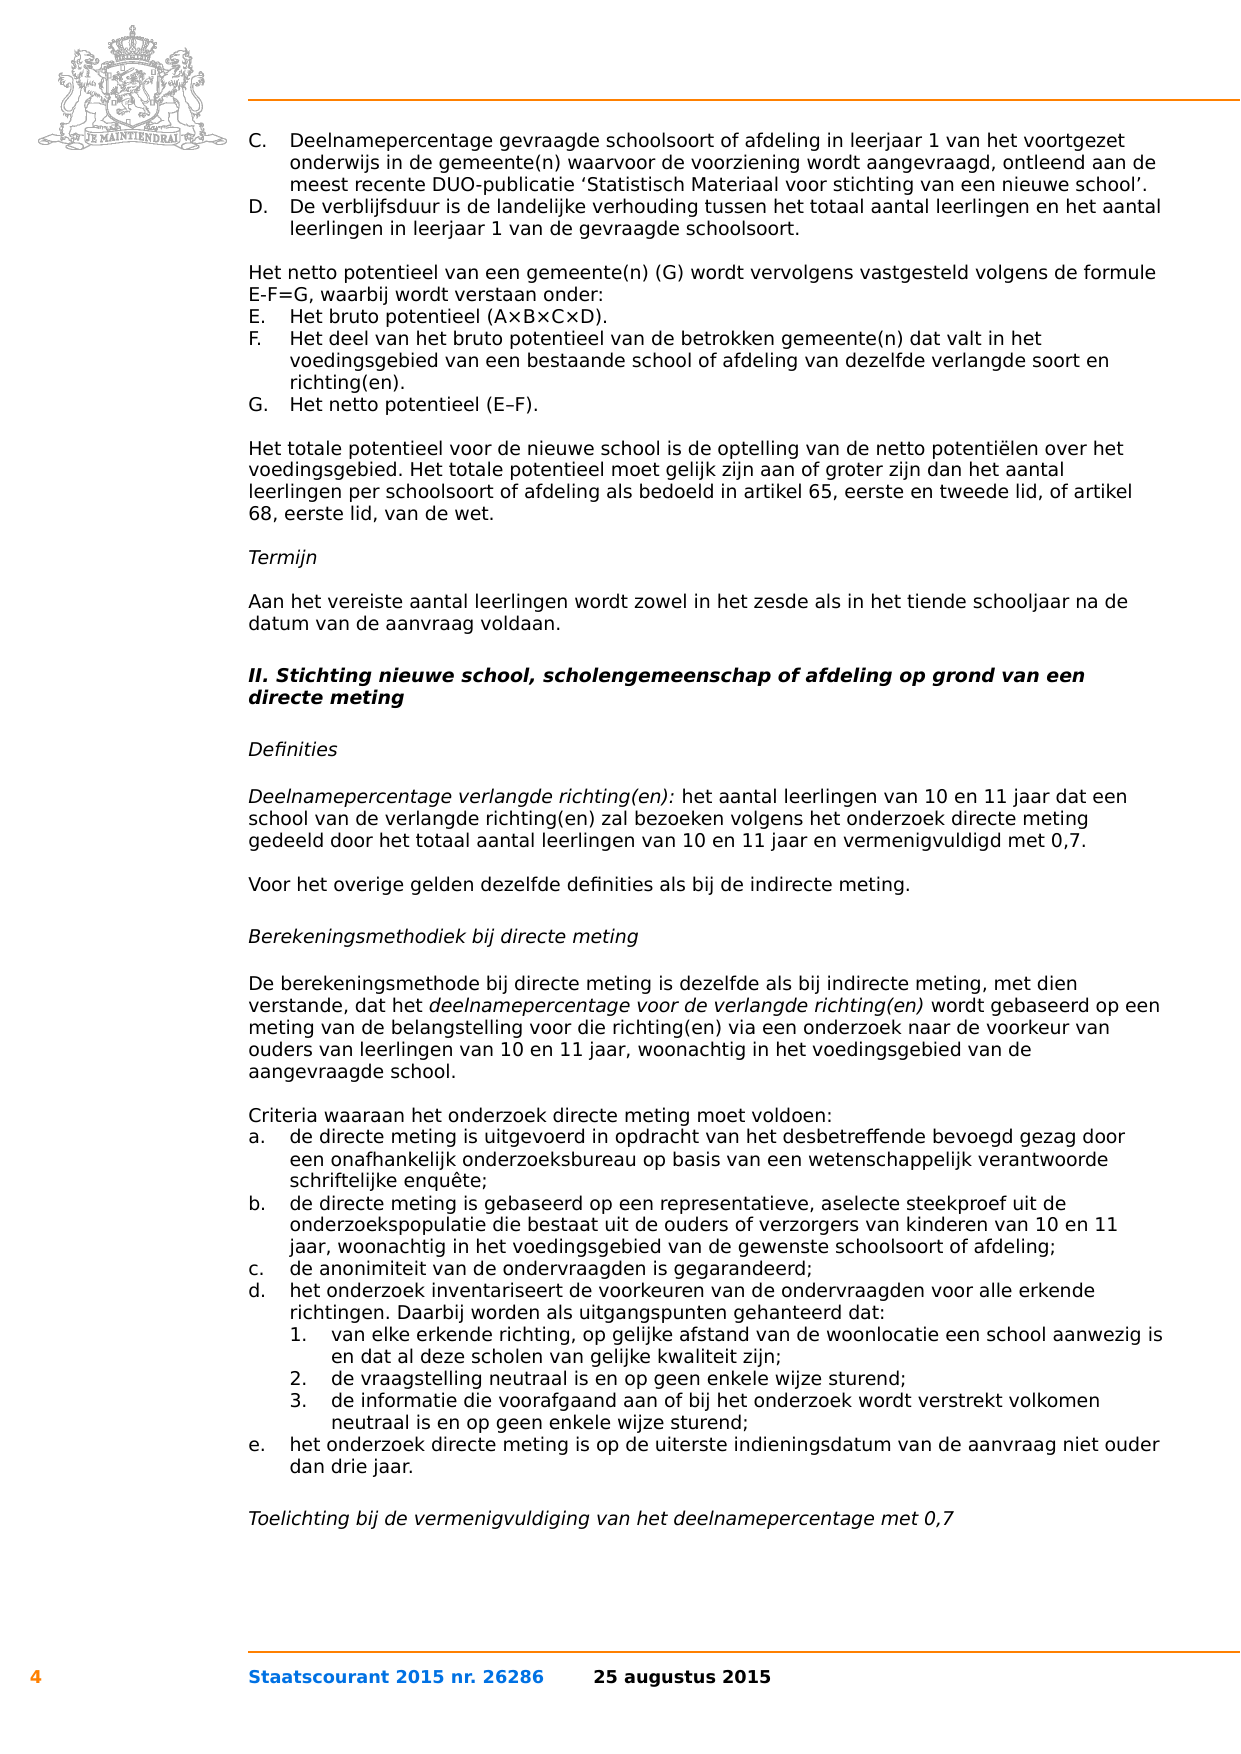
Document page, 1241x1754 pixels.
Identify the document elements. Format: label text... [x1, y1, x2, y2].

text d. het onderzoek inventariseert de voorkeuren van de ondervraagden voor alle erkende richtingen. Daarbij worden als uitgangspunten gehanteerd dat: [248, 1280, 1163, 1324]
text De berekeningsmethode bij directe meting is dezelfde als bij indirecte meting, met dien verstande, dat het deelnamepercentage voor de verlangde richting(en) wordt gebaseerd op een meting van de belangstelling voor die richting(en) via een onderzoek naar de voorkeur van ouders van leerlingen van 10 en 11 jaar, woonachtig in het voedingsgebied van de aangevraagde school. [248, 973, 1163, 1083]
subtitle Berekeningsmethodiek bij directe meting [248, 926, 1163, 948]
text D. De verblijfsduur is de landelijke verhouding tussen het totaal aantal leerlingen en het aantal leerlingen in leerjaar 1 van de gevraagde schoolsoort. [248, 196, 1163, 240]
picture [38, 25, 227, 150]
text E. Het bruto potentieel (A×B×C×D). [248, 306, 1163, 328]
subtitle Termijn [248, 547, 1163, 569]
text Het netto potentieel van een gemeente(n) (G) wordt vervolgens vastgesteld volgens de formule E-F=G, waarbij wordt verstaan onder: [248, 262, 1163, 306]
text Voor het overige gelden dezelfde definities als bij de indirecte meting. [248, 874, 1163, 896]
text c. de anonimiteit van de ondervraagden is gegarandeerd; [248, 1258, 1163, 1280]
text 1. van elke erkende richting, op gelijke afstand van de woonlocatie een school aanwezig is en dat al deze scholen van gelijke kwaliteit zijn; [289, 1324, 1163, 1368]
text Deelnamepercentage verlangde richting(en): het aantal leerlingen van 10 en 11 jaar dat een school van de verlangde richting(en) zal bezoeken volgens het onderzoek directe meting gedeeld door het totaal aantal leerlingen van 10 en 11 jaar en vermenigvuldigd met 0,7. [248, 786, 1163, 852]
text b. de directe meting is gebaseerd op een representatieve, aselecte steekproef uit de onderzoekspopulatie die bestaat uit de ouders of verzorgers van kinderen van 10 en 11 jaar, woonachtig in het voedingsgebied van de gewenste schoolsoort of afdeling; [248, 1192, 1163, 1258]
text Criteria waaraan het onderzoek directe meting moet voldoen: [248, 1104, 1163, 1126]
subtitle II. Stichting nieuwe school, scholengemeenschap of afdeling op grond van een directe meting [248, 665, 1163, 709]
text 2. de vraagstelling neutraal is en op geen enkele wijze sturend; [289, 1368, 1163, 1390]
text a. de directe meting is uitgevoerd in opdracht van het desbetreffende bevoegd gezag door een onafhankelijk onderzoeksbureau op basis van een wetenschappelijk verantwoorde schriftelijke enquête; [248, 1126, 1163, 1192]
text Het totale potentieel voor de nieuwe school is de optelling van de netto potentiëlen over het voedingsgebied. Het totale potentieel moet gelijk zijn aan of groter zijn dan het aantal leerlingen per schoolsoort of afdeling als bedoeld in artikel 65, eerste en tweede lid, of artikel 68, eerste lid, van de wet. [248, 437, 1163, 525]
subtitle Definities [248, 739, 1163, 761]
text C. Deelnamepercentage gevraagde schoolsoort of afdeling in leerjaar 1 van het voortgezet onderwijs in de gemeente(n) waarvoor de voorziening wordt aangevraagd, ontleend aan de meest recente DUO-publicatie ‘Statistisch Materiaal voor stichting van een nieuwe school’. [248, 130, 1163, 196]
text 3. de informatie die voorafgaand aan of bij het onderzoek wordt verstrekt volkomen neutraal is en op geen enkele wijze sturend; [289, 1390, 1163, 1434]
subtitle Toelichting bij de vermenigvuldiging van het deelnamepercentage met 0,7 [248, 1508, 1163, 1530]
text e. het onderzoek directe meting is op de uiterste indieningsdatum van de aanvraag niet ouder dan drie jaar. [248, 1434, 1163, 1478]
text G. Het netto potentieel (E–F). [248, 393, 1163, 416]
text F. Het deel van het bruto potentieel van de betrokken gemeente(n) dat valt in het voedingsgebied van een bestaande school of afdeling van dezelfde verlangde soort en richting(en). [248, 328, 1163, 393]
text Aan het vereiste aantal leerlingen wordt zowel in het zesde als in het tiende schooljaar na de datum van de aanvraag voldaan. [248, 591, 1163, 635]
